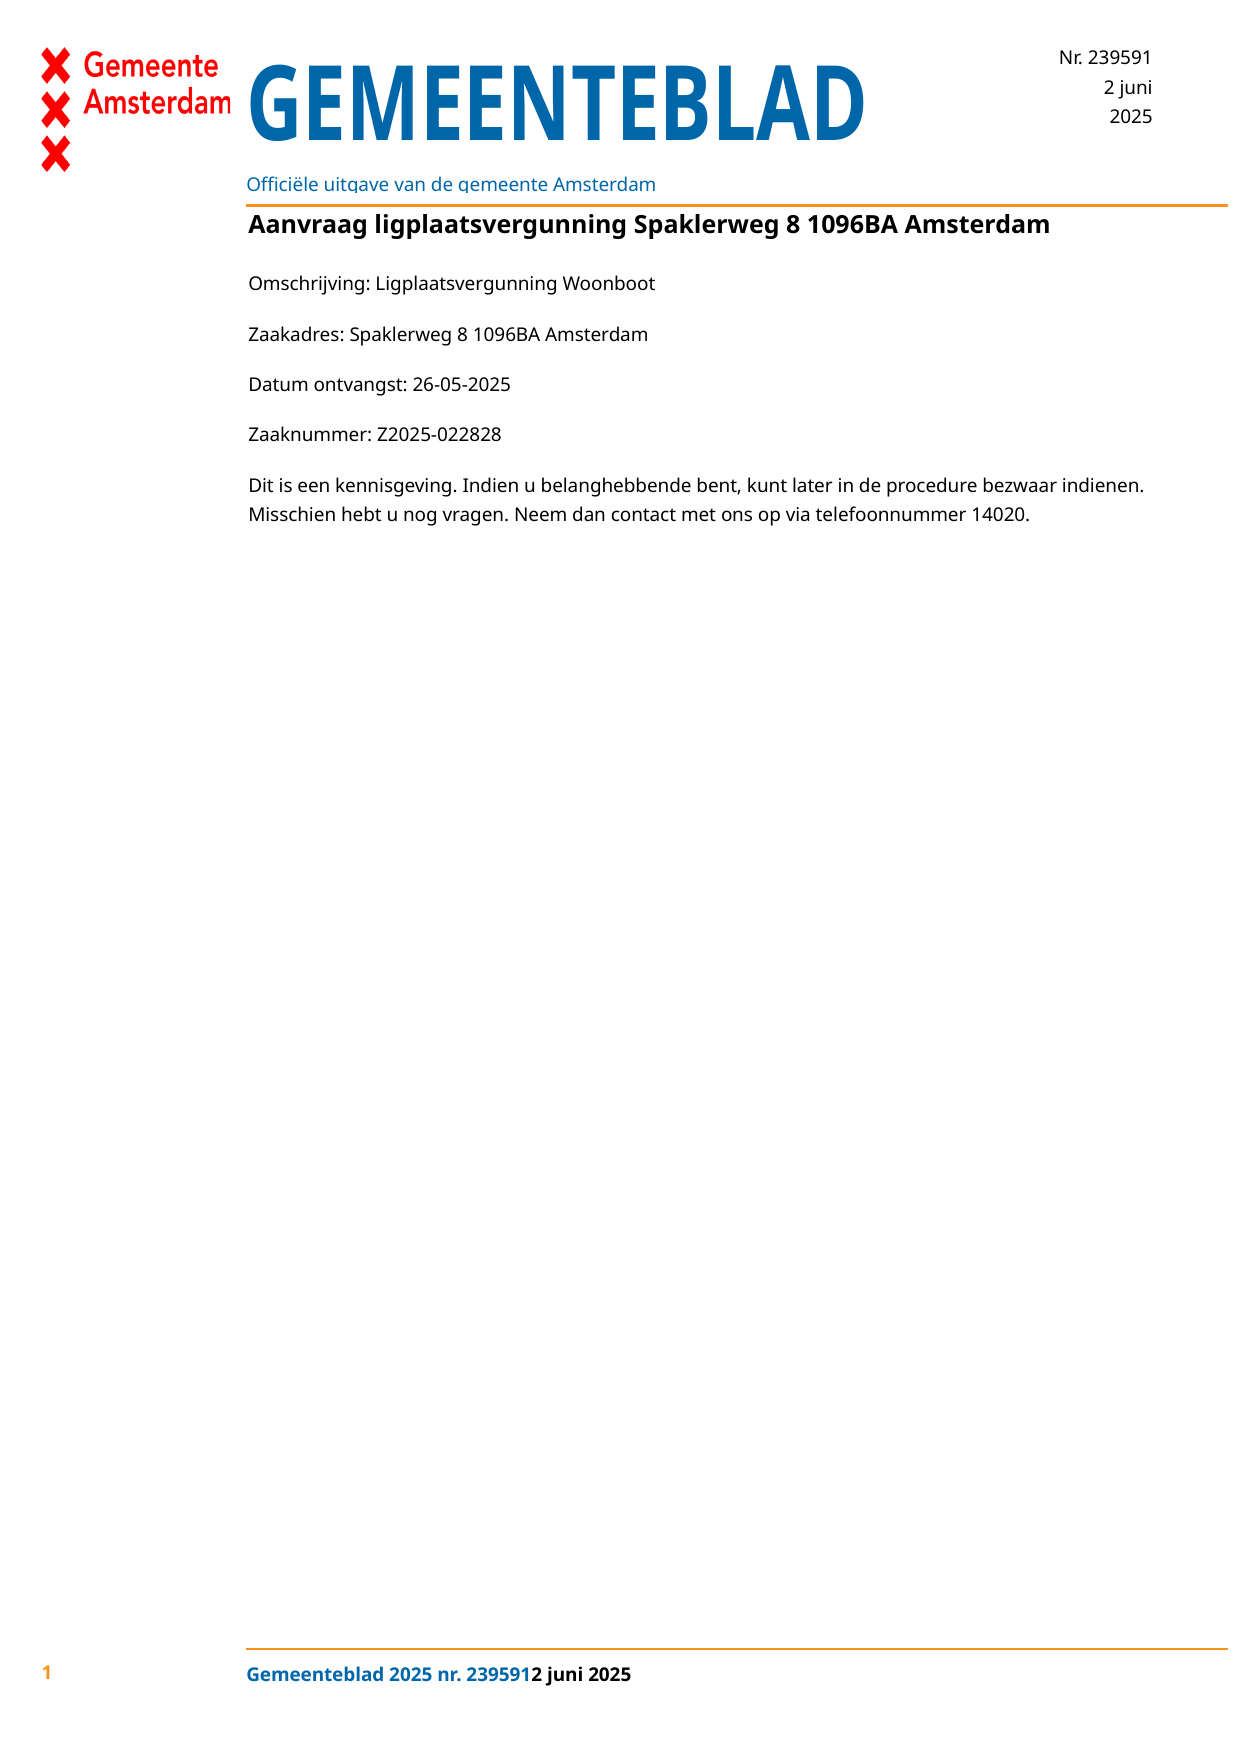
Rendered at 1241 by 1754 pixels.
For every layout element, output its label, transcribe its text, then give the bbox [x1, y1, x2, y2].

text Omschrijving: Ligplaatsvergunning Woonboot [248, 270, 1152, 296]
text Datum ontvangst: 26-05-2025 [248, 371, 1152, 397]
text Zaakadres: Spaklerweg 8 1096BA Amsterdam [248, 321, 1152, 346]
text Dit is een kennisgeving. Indien u belanghebbende bent, kunt later in de procedure bezwaar indienen. Misschien hebt u nog vragen. Neem dan contact met ons op via telefoonnummer 14020. [248, 472, 1152, 527]
text Zaaknummer: Z2025-022828 [248, 422, 1152, 447]
picture [41, 47, 231, 172]
text Aanvraag ligplaatsvergunning Spaklerweg 8 1096BA Amsterdam [248, 207, 1152, 241]
